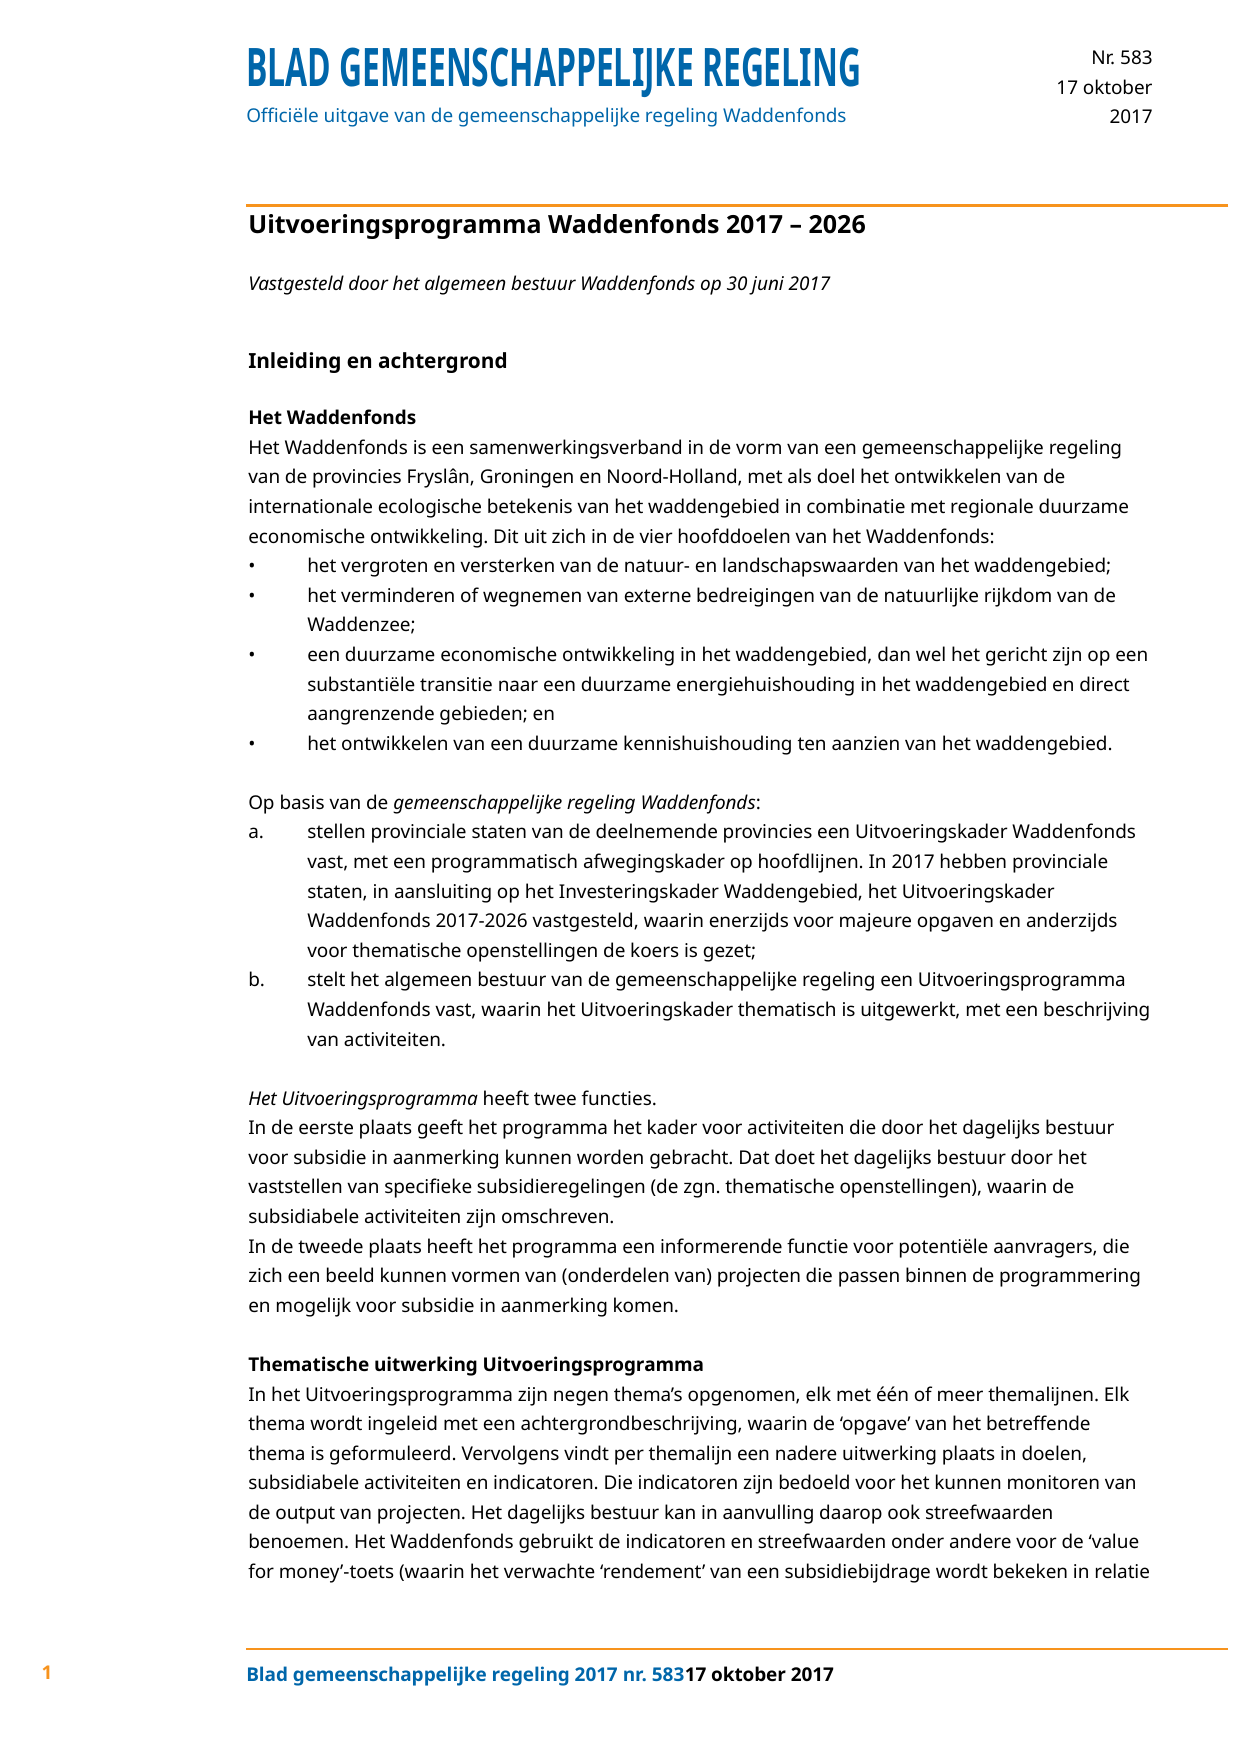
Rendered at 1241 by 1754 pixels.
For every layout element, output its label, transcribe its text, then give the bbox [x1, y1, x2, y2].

list stelt het algemeen bestuur van de gemeenschappelijke regeling een Uitvoeringsprogramma Waddenfonds vast, waarin het Uitvoeringskader thematisch is uitgewerkt, met een beschrijving van activiteiten. [248, 967, 1152, 1051]
text In het Uitvoeringsprogramma zijn negen thema’s opgenomen, elk met één of meer themalijnen. Elk thema wordt ingeleid met een achtergrondbeschrijving, waarin de ‘opgave’ van het betreffende thema is geformuleerd. Vervolgens vindt per themalijn een nadere uitwerking plaats in doelen, subsidiabele activiteiten en indicatoren. Die indicatoren zijn bedoeld voor het kunnen monitoren van de output van projecten. Het dagelijks bestuur kan in aanvulling daarop ook streefwaarden benoemen. Het Waddenfonds gebruikt de indicatoren en streefwaarden onder andere voor de ‘value for money’-toets (waarin het verwachte ‘rendement’ van een subsidiebijdrage wordt bekeken in relatie [248, 1381, 1152, 1584]
list het verminderen of wegnemen van externe bedreigingen van de natuurlijke rijkdom van de Waddenzee; [248, 582, 1152, 637]
text Het Waddenfonds is een samenwerkingsverband in de vorm van een gemeenschappelijke regeling van de provincies Fryslân, Groningen en Noord-Holland, met als doel het ontwikkelen van de internationale ecologische betekenis van het waddengebied in combinatie met regionale duurzame economische ontwikkeling. Dit uit zich in de vier hoofddoelen van het Waddenfonds: [248, 434, 1152, 548]
list het vergroten en versterken van de natuur- en landschapswaarden van het waddengebied; [248, 552, 1152, 578]
text Vastgesteld door het algemeen bestuur Waddenfonds op 30 juni 2017 [248, 270, 1152, 296]
list het ontwikkelen van een duurzame kennishuishouding ten aanzien van het waddengebied. [248, 730, 1152, 756]
text Inleiding en achtergrond [248, 346, 1152, 375]
list een duurzame economische ontwikkeling in het waddengebied, dan wel het gericht zijn op een substantiële transitie naar een duurzame energiehuishouding in het waddengebied en direct aangrenzende gebieden; en [248, 641, 1152, 726]
text In de tweede plaats heeft het programma een informerende functie voor potentiële aanvragers, die zich een beeld kunnen vormen van (onderdelen van) projecten die passen binnen de programmering en mogelijk voor subsidie in aanmerking komen. [248, 1233, 1152, 1318]
text Uitvoeringsprogramma Waddenfonds 2017 – 2026 [248, 207, 1152, 241]
text Op basis van de gemeenschappelijke regeling Waddenfonds: [248, 789, 1152, 815]
text Het Waddenfonds [248, 404, 1152, 430]
picture [41, 47, 231, 172]
text Thematische uitwerking Uitvoeringsprogramma [248, 1351, 1152, 1377]
text Het Uitvoeringsprogramma heeft twee functies. [248, 1085, 1152, 1111]
text In de eerste plaats geeft het programma het kader voor activiteiten die door het dagelijks bestuur voor subsidie in aanmerking kunnen worden gebracht. Dat doet het dagelijks bestuur door het vaststellen van specifieke subsidieregelingen (de zgn. thematische openstellingen), waarin de subsidiabele activiteiten zijn omschreven. [248, 1114, 1152, 1229]
list stellen provinciale staten van de deelnemende provincies een Uitvoeringskader Waddenfonds vast, met een programmatisch afwegingskader op hoofdlijnen. In 2017 hebben provinciale staten, in aansluiting op het Investeringskader Waddengebied, het Uitvoeringskader Waddenfonds 2017-2026 vastgesteld, waarin enerzijds voor majeure opgaven en anderzijds voor thematische openstellingen de koers is gezet; [248, 819, 1152, 963]
